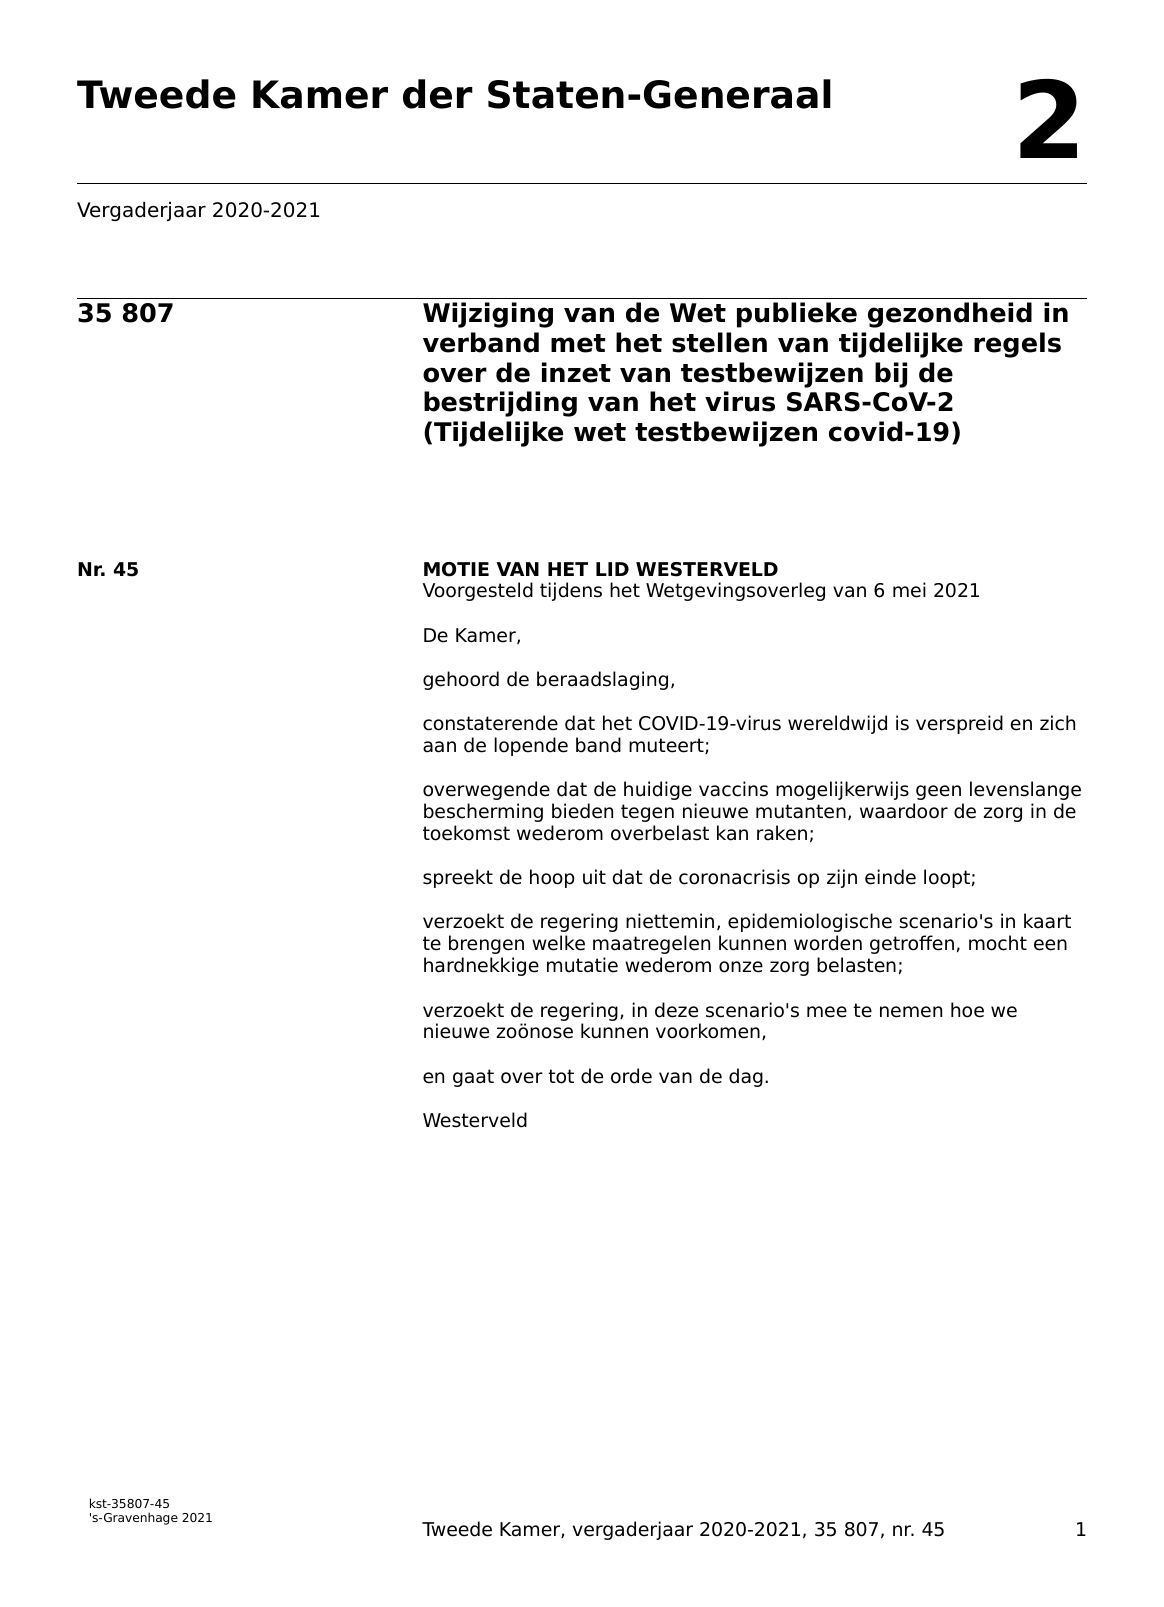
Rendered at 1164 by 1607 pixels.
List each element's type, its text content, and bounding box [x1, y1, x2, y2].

text 's-Gravenhage 2021 [88, 1511, 323, 1525]
table_header Tweede Kamer der Staten-Generaal [77, 59, 886, 183]
text gehoord de beraadslaging, [422, 669, 1087, 691]
text overwegende dat de huidige vaccins mogelijkerwijs geen levenslange bescherming bieden tegen nieuwe mutanten, waardoor de zorg in de toekomst wederom overbelast kan raken; [422, 779, 1087, 845]
text verzoekt de regering niettemin, epidemiologische scenario's in kaart te brengen welke maatregelen kunnen worden getroffen, mocht een hardnekkige mutatie wederom onze zorg belasten; [422, 911, 1087, 977]
text en gaat over tot de orde van de dag. [422, 1066, 1087, 1088]
text constaterende dat het COVID-19-virus wereldwijd is verspreid en zich aan de lopende band muteert; [422, 713, 1087, 757]
subtitle Nr. 45 MOTIE VAN HET LID WESTERVELD [77, 558, 1087, 580]
subtitle 35 807 Wijziging van de Wet publieke gezondheid in verband met het stellen van tijdelijke regels over de inzet van testbewijzen bij de bestrijding van het virus SARS-CoV-2 (Tijdelijke wet testbewijzen covid-19) [77, 299, 1087, 447]
text spreekt de hoop uit dat de coronacrisis op zijn einde loopt; [422, 867, 1087, 889]
text De Kamer, [422, 624, 1087, 647]
text verzoekt de regering, in deze scenario's mee te nemen hoe we nieuwe zoönose kunnen voorkomen, [422, 999, 1087, 1043]
text Westerveld [422, 1110, 1087, 1132]
table_cell Vergaderjaar 2020-2021 [77, 184, 1087, 298]
table_header 2 [886, 59, 1087, 183]
text kst-35807-45 [88, 1497, 323, 1511]
text Voorgesteld tijdens het Wetgevingsoverleg van 6 mei 2021 [422, 580, 1087, 602]
